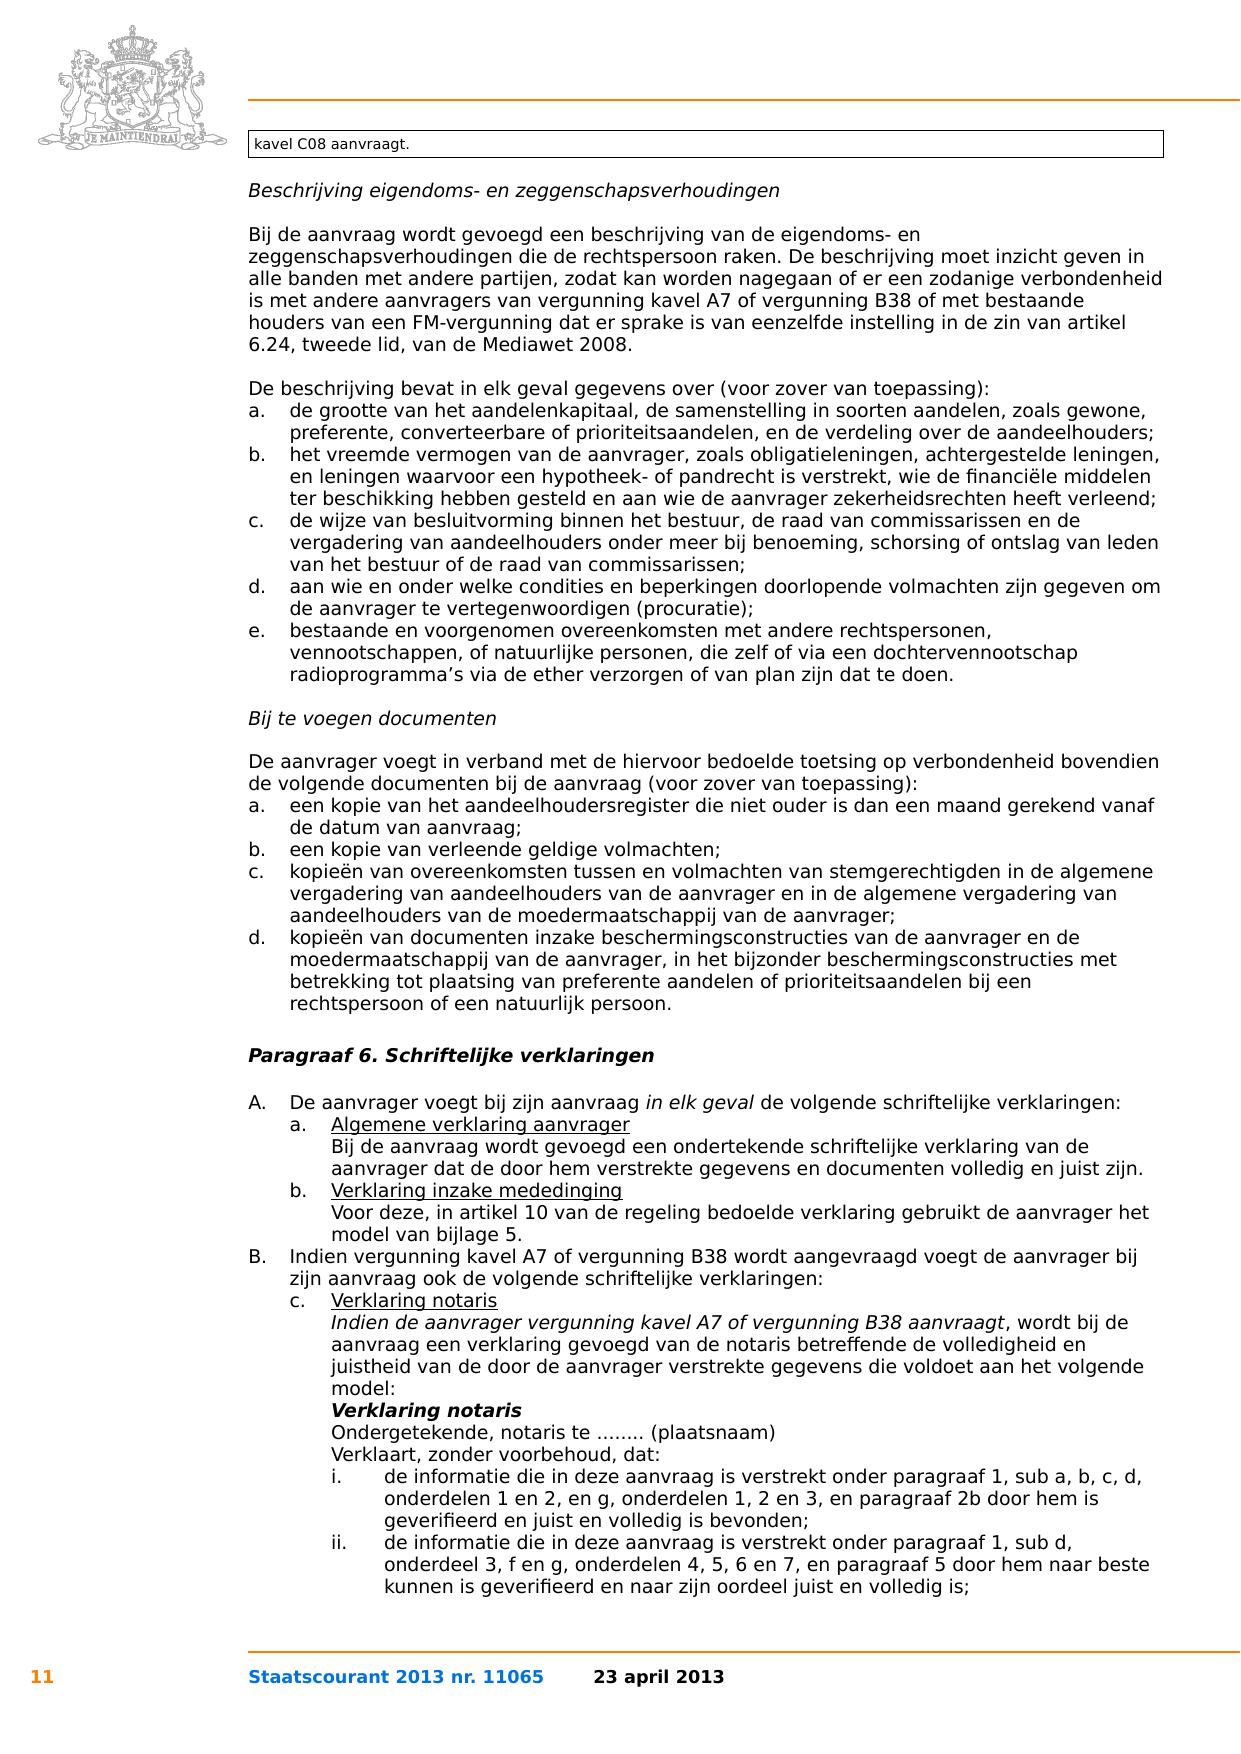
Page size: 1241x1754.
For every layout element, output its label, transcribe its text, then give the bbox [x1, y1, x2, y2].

subtitle Beschrijving eigendoms- en zeggenschapsverhoudingen [248, 180, 1163, 202]
text Indien de aanvrager vergunning kavel A7 of vergunning B38 aanvraagt, wordt bij de aanvraag een verklaring gevoegd van de notaris betreffende de volledigheid en juistheid van de door de aanvrager verstrekte gegevens die voldoet aan het volgende model: [331, 1312, 1163, 1400]
text a. de grootte van het aandelenkapitaal, de samenstelling in soorten aandelen, zoals gewone, preferente, converteerbare of prioriteitsaandelen, en de verdeling over de aandeelhouders; [248, 400, 1163, 444]
text c. de wijze van besluitvorming binnen het bestuur, de raad van commissarissen en de vergadering van aandeelhouders onder meer bij benoeming, schorsing of ontslag van leden van het bestuur of de raad van commissarissen; [248, 510, 1163, 576]
text c. Verklaring notaris [289, 1290, 1163, 1312]
text b. het vreemde vermogen van de aanvrager, zoals obligatieleningen, achtergestelde leningen, en leningen waarvoor een hypotheek- of pandrecht is verstrekt, wie de financiële middelen ter beschikking hebben gesteld en aan wie de aanvrager zekerheidsrechten heeft verleend; [248, 444, 1163, 510]
text A. De aanvrager voegt bij zijn aanvraag in elk geval de volgende schriftelijke verklaringen: [248, 1092, 1163, 1114]
picture [38, 25, 227, 150]
text Bij de aanvraag wordt gevoegd een beschrijving van de eigendoms- en zeggenschapsverhoudingen die de rechtspersoon raken. De beschrijving moet inzicht geven in alle banden met andere partijen, zodat kan worden nagegaan of er een zodanige verbondenheid is met andere aanvragers van vergunning kavel A7 of vergunning B38 of met bestaande houders van een FM-vergunning dat er sprake is van eenzelfde instelling in de zin van artikel 6.24, tweede lid, van de Mediawet 2008. [248, 224, 1163, 356]
subtitle Paragraaf 6. Schriftelijke verklaringen [248, 1045, 1163, 1067]
text d. aan wie en onder welke condities en beperkingen doorlopende volmachten zijn gegeven om de aanvrager te vertegenwoordigen (procuratie); [248, 576, 1163, 619]
table_header kavel C08 aanvraagt. [249, 131, 1163, 157]
text Voor deze, in artikel 10 van de regeling bedoelde verklaring gebruikt de aanvrager het model van bijlage 5. [331, 1202, 1163, 1246]
text a. Algemene verklaring aanvrager [289, 1114, 1163, 1136]
text c. kopieën van overeenkomsten tussen en volmachten van stemgerechtigden in de algemene vergadering van aandeelhouders van de aanvrager en in de algemene vergadering van aandeelhouders van de moedermaatschappij van de aanvrager; [248, 861, 1163, 927]
text b. een kopie van verleende geldige volmachten; [248, 839, 1163, 861]
text Bij de aanvraag wordt gevoegd een ondertekende schriftelijke verklaring van de aanvrager dat de door hem verstrekte gegevens en documenten volledig en juist zijn. [331, 1136, 1163, 1180]
text a. een kopie van het aandeelhoudersregister die niet ouder is dan een maand gerekend vanaf de datum van aanvraag; [248, 795, 1163, 839]
text d. kopieën van documenten inzake beschermingsconstructies van de aanvrager en de moedermaatschappij van de aanvrager, in het bijzonder beschermingsconstructies met betrekking tot plaatsing van preferente aandelen of prioriteitsaandelen bij een rechtspersoon of een natuurlijk persoon. [248, 927, 1163, 1015]
text Verklaring notaris [331, 1400, 1163, 1422]
text ii. de informatie die in deze aanvraag is verstrekt onder paragraaf 1, sub d, onderdeel 3, f en g, onderdelen 4, 5, 6 en 7, en paragraaf 5 door hem naar beste kunnen is geverifieerd en naar zijn oordeel juist en volledig is; [331, 1532, 1163, 1597]
text De aanvrager voegt in verband met de hiervoor bedoelde toetsing op verbondenheid bovendien de volgende documenten bij de aanvraag (voor zover van toepassing): [248, 751, 1163, 795]
text b. Verklaring inzake mededinging [289, 1180, 1163, 1202]
text De beschrijving bevat in elk geval gegevens over (voor zover van toepassing): [248, 378, 1163, 400]
text Ondergetekende, notaris te ........ (plaatsnaam) [331, 1422, 1163, 1444]
text Verklaart, zonder voorbehoud, dat: [331, 1444, 1163, 1466]
subtitle Bij te voegen documenten [248, 707, 1163, 729]
text e. bestaande en voorgenomen overeenkomsten met andere rechtspersonen, vennootschappen, of natuurlijke personen, die zelf of via een dochtervennootschap radioprogramma’s via de ether verzorgen of van plan zijn dat te doen. [248, 619, 1163, 686]
text B. Indien vergunning kavel A7 of vergunning B38 wordt aangevraagd voegt de aanvrager bij zijn aanvraag ook de volgende schriftelijke verklaringen: [248, 1246, 1163, 1290]
text i. de informatie die in deze aanvraag is verstrekt onder paragraaf 1, sub a, b, c, d, onderdelen 1 en 2, en g, onderdelen 1, 2 en 3, en paragraaf 2b door hem is geverifieerd en juist en volledig is bevonden; [331, 1466, 1163, 1532]
